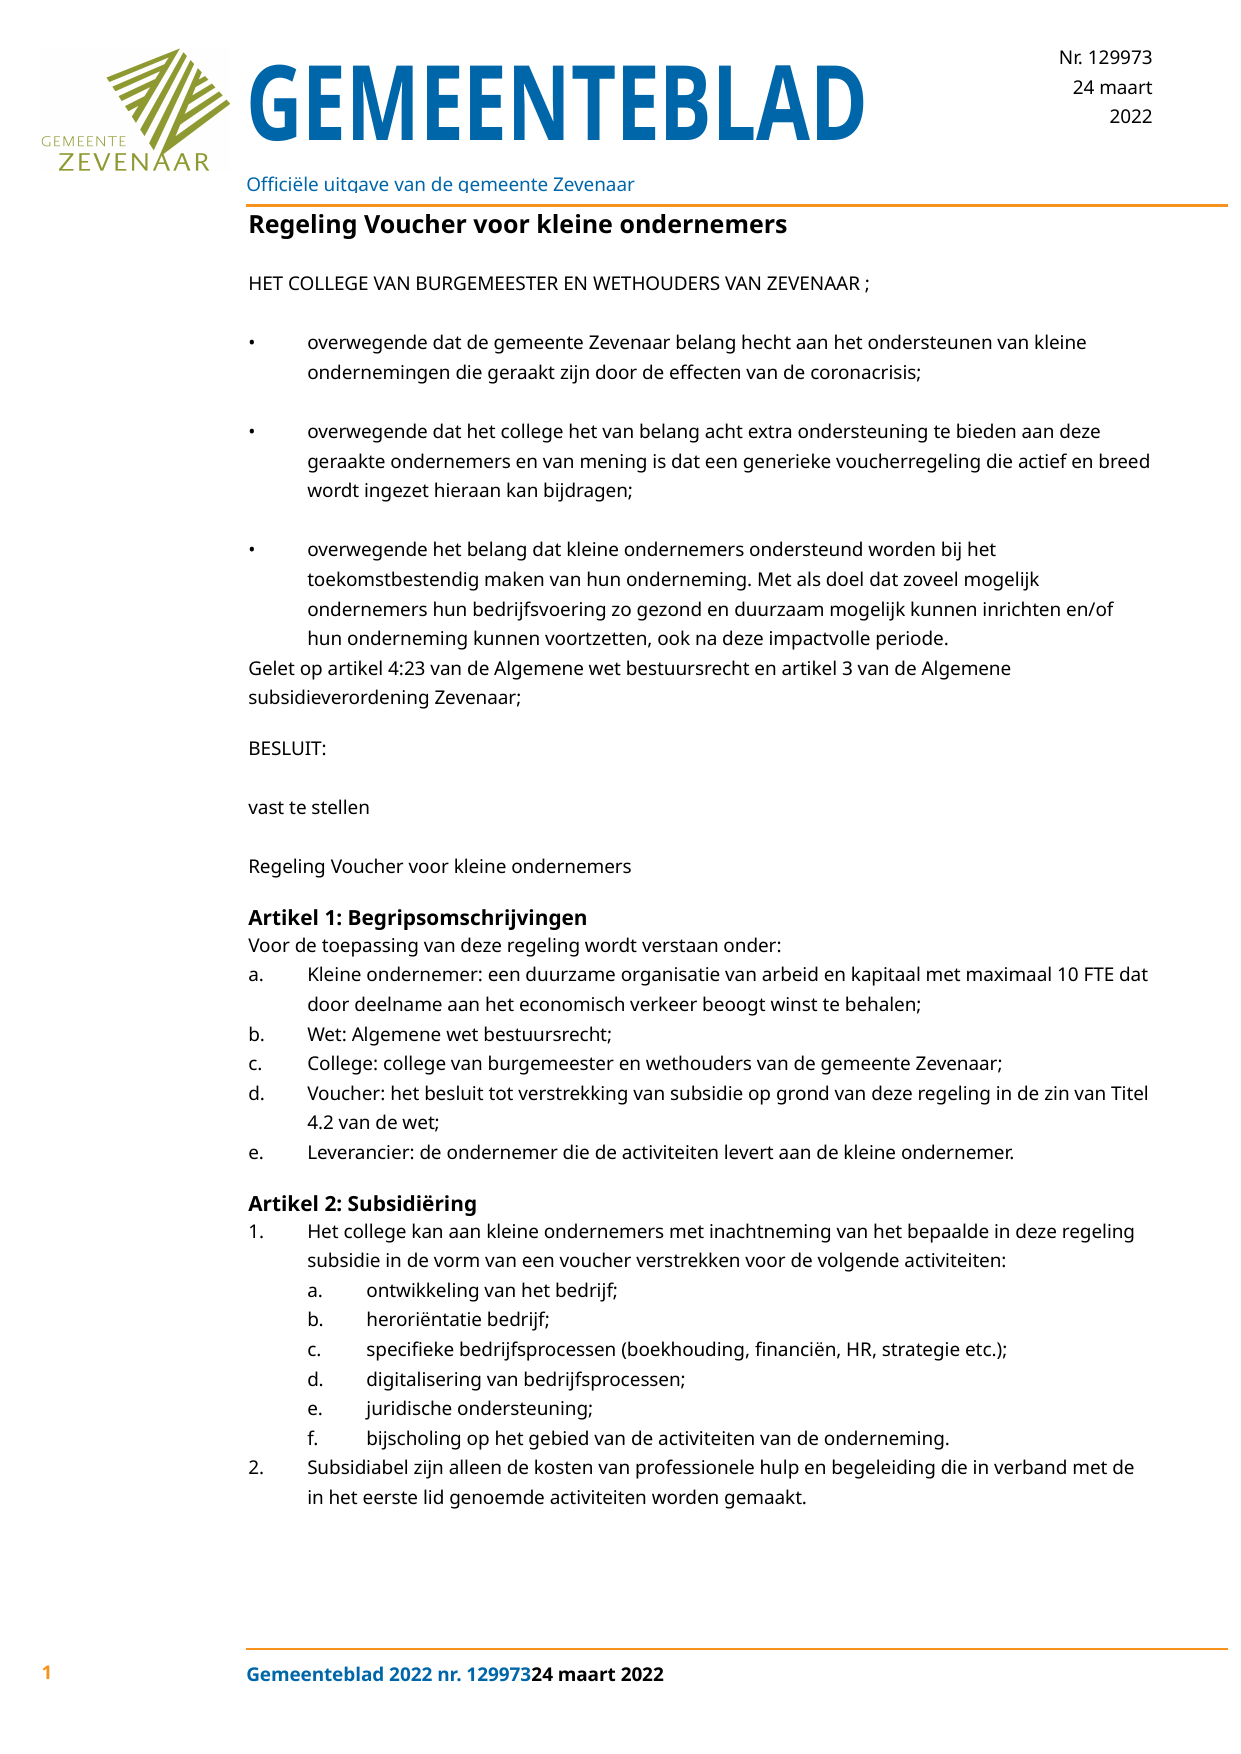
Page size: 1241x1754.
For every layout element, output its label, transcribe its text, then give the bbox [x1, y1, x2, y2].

list Kleine ondernemer: een duurzame organisatie van arbeid en kapitaal met maximaal 10 FTE dat door deelname aan het economisch verkeer beoogt winst te behalen; [248, 962, 1152, 1017]
text HET COLLEGE VAN BURGEMEESTER EN WETHOUDERS VAN ZEVENAAR ; [248, 270, 1152, 296]
list College: college van burgemeester en wethouders van de gemeente Zevenaar; [248, 1050, 1152, 1076]
list digitalisering van bedrijfsprocessen; [307, 1366, 1152, 1392]
list specifieke bedrijfsprocessen (boekhouding, financiën, HR, strategie etc.); [307, 1336, 1152, 1362]
list juridische ondersteuning; [307, 1395, 1152, 1421]
list ontwikkeling van het bedrijf; [307, 1277, 1152, 1303]
list Voucher: het besluit tot verstrekking van subsidie op grond van deze regeling in de zin van Titel 4.2 van de wet; [248, 1080, 1152, 1135]
text Artikel 2: Subsidiëring [248, 1189, 1152, 1218]
list heroriëntatie bedrijf; [307, 1307, 1152, 1332]
text Gelet op artikel 4:23 van de Algemene wet bestuursrecht en artikel 3 van de Algemene subsidieverordening Zevenaar; [248, 655, 1152, 710]
list overwegende dat het college het van belang acht extra ondersteuning te bieden aan deze geraakte ondernemers en van mening is dat een generieke voucherregeling die actief en breed wordt ingezet hieraan kan bijdragen; [248, 418, 1152, 503]
list Subsidiabel zijn alleen de kosten van professionele hulp en begeleiding die in verband met de in het eerste lid genoemde activiteiten worden gemaakt. [248, 1454, 1152, 1510]
list Wet: Algemene wet bestuursrecht; [248, 1021, 1152, 1046]
picture [41, 47, 231, 172]
list bijscholing op het gebied van de activiteiten van de onderneming. [307, 1425, 1152, 1451]
text vast te stellen [248, 794, 1152, 820]
list overwegende het belang dat kleine ondernemers ondersteund worden bij het toekomstbestendig maken van hun onderneming. Met als doel dat zoveel mogelijk ondernemers hun bedrijfsvoering zo gezond en duurzaam mogelijk kunnen inrichten en/of hun onderneming kunnen voortzetten, ook na deze impactvolle periode. [248, 537, 1152, 651]
text BESLUIT: [248, 735, 1152, 761]
list overwegende dat de gemeente Zevenaar belang hecht aan het ondersteunen van kleine ondernemingen die geraakt zijn door de effecten van de coronacrisis; [248, 329, 1152, 385]
list Leverancier: de ondernemer die de activiteiten levert aan de kleine ondernemer. [248, 1139, 1152, 1165]
text Regeling Voucher voor kleine ondernemers [248, 207, 1152, 241]
text Regeling Voucher voor kleine ondernemers [248, 853, 1152, 879]
list Het college kan aan kleine ondernemers met inachtneming van het bepaalde in deze regeling subsidie in de vorm van een voucher verstrekken voor de volgende activiteiten: [248, 1218, 1152, 1273]
text Voor de toepassing van deze regeling wordt verstaan onder: [248, 932, 1152, 958]
text Artikel 1: Begripsomschrijvingen [248, 903, 1152, 932]
